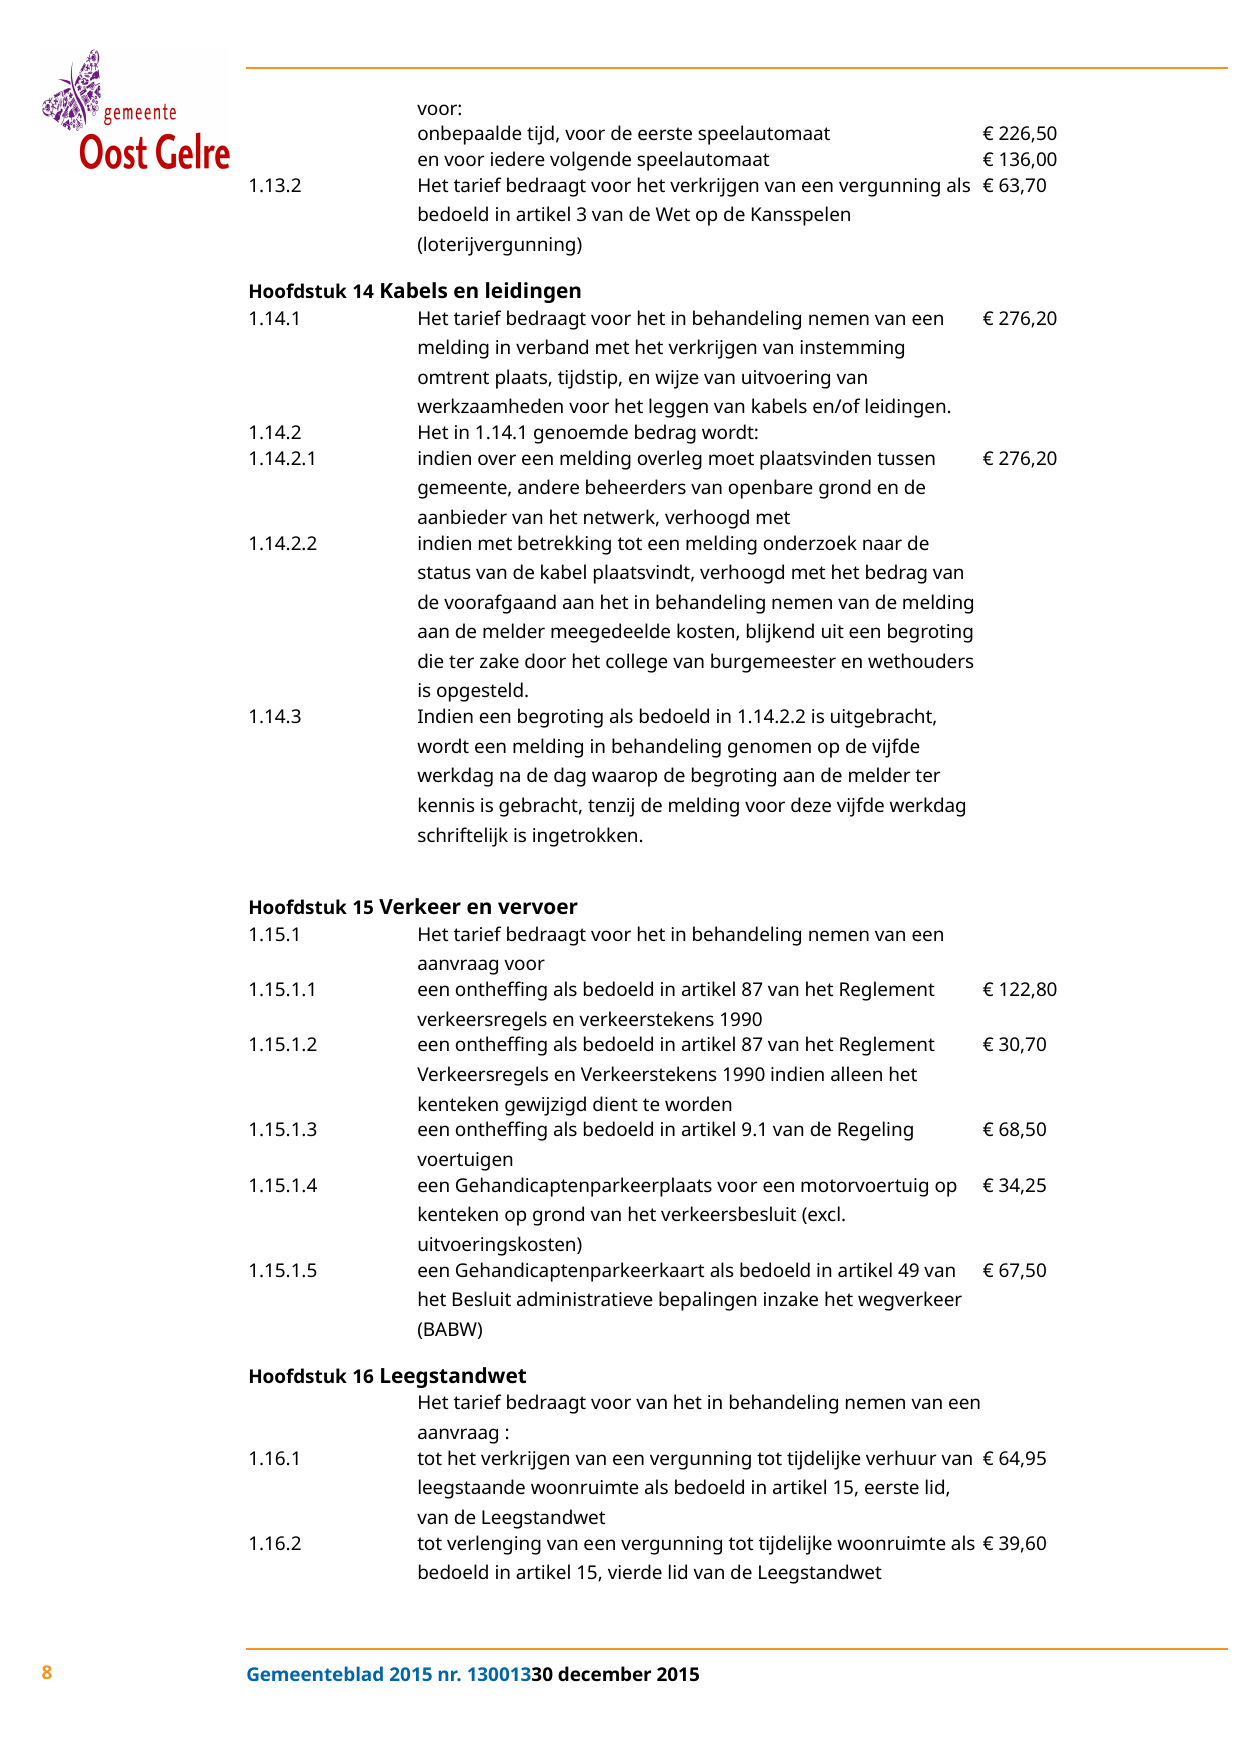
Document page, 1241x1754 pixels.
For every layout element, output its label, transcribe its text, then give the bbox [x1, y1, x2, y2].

table_cell Het tarief bedraagt voor het verkrijgen van een vergunning als bedoeld in artikel 3 van de Wet op de Kansspelen (loterijvergunning) [417, 172, 983, 257]
table_cell indien over een melding overleg moet plaatsvinden tussen gemeente, andere beheerders van openbare grond en de aanbieder van het netwerk, verhoogd met [417, 445, 983, 530]
table_cell 1.15.1.4 [248, 1172, 417, 1257]
table_cell € 39,60 [983, 1530, 1152, 1585]
table_cell [983, 530, 1152, 703]
table_cell € 68,50 [983, 1117, 1152, 1172]
table_cell [983, 419, 1152, 445]
table_cell [248, 146, 417, 172]
table_cell een ontheffing als bedoeld in artikel 9.1 van de Regeling voertuigen [417, 1117, 983, 1172]
table_cell tot verlenging van een vergunning tot tijdelijke woonruimte als bedoeld in artikel 15, vierde lid van de Leegstandwet [417, 1530, 983, 1585]
table_cell een ontheffing als bedoeld in artikel 87 van het Reglement Verkeersregels en Verkeerstekens 1990 indien alleen het kenteken gewijzigd dient te worden [417, 1032, 983, 1117]
table_header [983, 1390, 1152, 1445]
table_cell 1.16.1 [248, 1445, 417, 1530]
table_cell [248, 848, 417, 873]
table_header Het tarief bedraagt voor het in behandeling nemen van een melding in verband met het verkrijgen van instemming omtrent plaats, tijdstip, en wijze van uitvoering van werkzaamheden voor het leggen van kabels en/of leidingen. [417, 305, 983, 419]
table_cell 1.13.2 [248, 172, 417, 257]
table_cell [417, 848, 983, 873]
table_cell 1.15.1.1 [248, 976, 417, 1032]
table_cell Indien een begroting als bedoeld in 1.14.2.2 is uitgebracht, wordt een melding in behandeling genomen op de vijfde werkdag na de dag waarop de begroting aan de melder ter kennis is gebracht, tenzij de melding voor deze vijfde werkdag schriftelijk is ingetrokken. [417, 704, 983, 847]
text Hoofdstuk 15 Verkeer en vervoer [248, 892, 1152, 921]
table_cell [248, 95, 417, 121]
table_header 1.15.1 [248, 921, 417, 976]
table_cell [983, 704, 1152, 847]
table_cell € 226,50 [983, 121, 1152, 146]
table_cell € 276,20 [983, 445, 1152, 530]
table_cell voor: [417, 95, 983, 121]
table_header € 276,20 [983, 305, 1152, 419]
table_cell 1.14.2 [248, 419, 417, 445]
table_header Het tarief bedraagt voor het in behandeling nemen van een aanvraag voor [417, 921, 983, 976]
table_cell € 64,95 [983, 1445, 1152, 1530]
table_cell [983, 848, 1152, 873]
table_cell 1.14.3 [248, 704, 417, 847]
table_cell € 136,00 [983, 146, 1152, 172]
table_cell 1.15.1.2 [248, 1032, 417, 1117]
table_header [983, 921, 1152, 976]
table_cell een Gehandicaptenparkeerplaats voor een motorvoertuig op kenteken op grond van het verkeersbesluit (excl. uitvoeringskosten) [417, 1172, 983, 1257]
table_cell € 34,25 [983, 1172, 1152, 1257]
table_cell [983, 95, 1152, 121]
table_cell een ontheffing als bedoeld in artikel 87 van het Reglement verkeersregels en verkeerstekens 1990 [417, 976, 983, 1032]
table_cell onbepaalde tijd, voor de eerste speelautomaat [417, 121, 983, 146]
table_cell 1.14.2.1 [248, 445, 417, 530]
text Hoofdstuk 16 Leegstandwet [248, 1361, 1152, 1389]
picture [41, 47, 231, 172]
text Hoofdstuk 14 Kabels en leidingen [248, 276, 1152, 304]
table_cell € 63,70 [983, 172, 1152, 257]
table_header [248, 1390, 417, 1445]
table_cell € 30,70 [983, 1032, 1152, 1117]
table_cell 1.15.1.3 [248, 1117, 417, 1172]
table_cell indien met betrekking tot een melding onderzoek naar de status van de kabel plaatsvindt, verhoogd met het bedrag van de voorafgaand aan het in behandeling nemen van de melding aan de melder meegedeelde kosten, blijkend uit een begroting die ter zake door het college van burgemeester en wethouders is opgesteld. [417, 530, 983, 703]
table_cell 1.15.1.5 [248, 1257, 417, 1342]
table_cell tot het verkrijgen van een vergunning tot tijdelijke verhuur van leegstaande woonruimte als bedoeld in artikel 15, eerste lid, van de Leegstandwet [417, 1445, 983, 1530]
table_cell een Gehandicaptenparkeerkaart als bedoeld in artikel 49 van het Besluit administratieve bepalingen inzake het wegverkeer (BABW) [417, 1257, 983, 1342]
table_cell € 122,80 [983, 976, 1152, 1032]
table_cell 1.14.2.2 [248, 530, 417, 703]
table_header 1.14.1 [248, 305, 417, 419]
table_cell Het in 1.14.1 genoemde bedrag wordt: [417, 419, 983, 445]
table_cell 1.16.2 [248, 1530, 417, 1585]
table_cell en voor iedere volgende speelautomaat [417, 146, 983, 172]
table_cell € 67,50 [983, 1257, 1152, 1342]
table_cell [248, 121, 417, 146]
table_header Het tarief bedraagt voor van het in behandeling nemen van een aanvraag : [417, 1390, 983, 1445]
